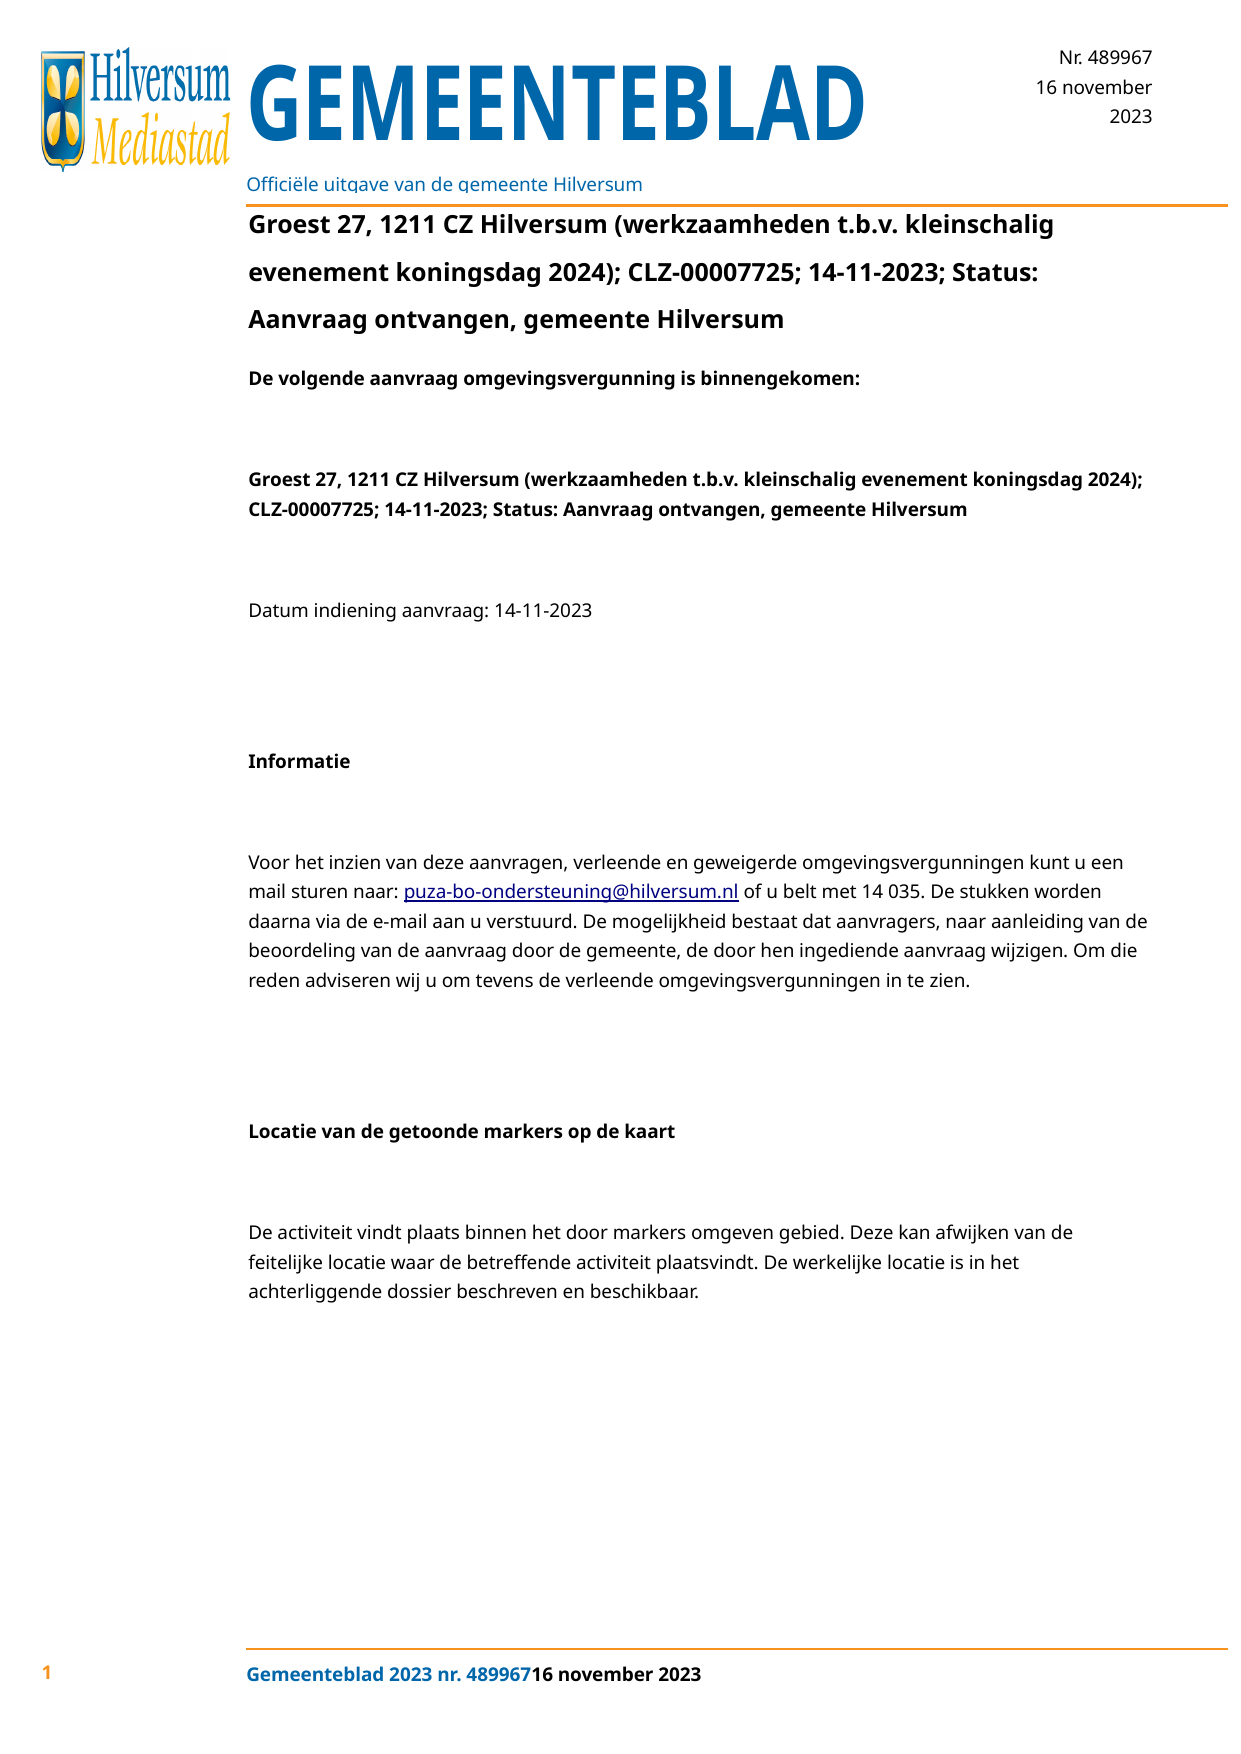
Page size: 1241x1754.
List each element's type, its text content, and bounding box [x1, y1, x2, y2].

text Locatie van de getoonde markers op de kaart [248, 1118, 1152, 1144]
text De volgende aanvraag omgevingsvergunning is binnengekomen: [248, 366, 1152, 391]
picture [41, 47, 231, 172]
text De activiteit vindt plaats binnen het door markers omgeven gebied. Deze kan afwijken van de feitelijke locatie waar de betreffende activiteit plaatsvindt. De werkelijke locatie is in het achterliggende dossier beschreven en beschikbaar. [248, 1219, 1152, 1304]
text Groest 27, 1211 CZ Hilversum (werkzaamheden t.b.v. kleinschalig evenement koningsdag 2024); CLZ-00007725; 14-11-2023; Status: Aanvraag ontvangen, gemeente Hilversum [248, 466, 1152, 522]
text Groest 27, 1211 CZ Hilversum (werkzaamheden t.b.v. kleinschalig evenement koningsdag 2024); CLZ-00007725; 14-11-2023; Status: Aanvraag ontvangen, gemeente Hilversum [248, 207, 1152, 336]
text Datum indiening aanvraag: 14-11-2023 [248, 597, 1152, 622]
text Voor het inzien van deze aanvragen, verleende en geweigerde omgevingsvergunningen kunt u een mail sturen naar: puza-bo-ondersteuning@hilversum.nl of u belt met 14 035. De stukken worden daarna via de e-mail aan u verstuurd. De mogelijkheid bestaat dat aanvragers, naar aanleiding van de beoordeling van de aanvraag door de gemeente, de door hen ingediende aanvraag wijzigen. Om die reden adviseren wij u om tevens de verleende omgevingsvergunningen in te zien. [248, 849, 1152, 993]
text Informatie [248, 748, 1152, 774]
